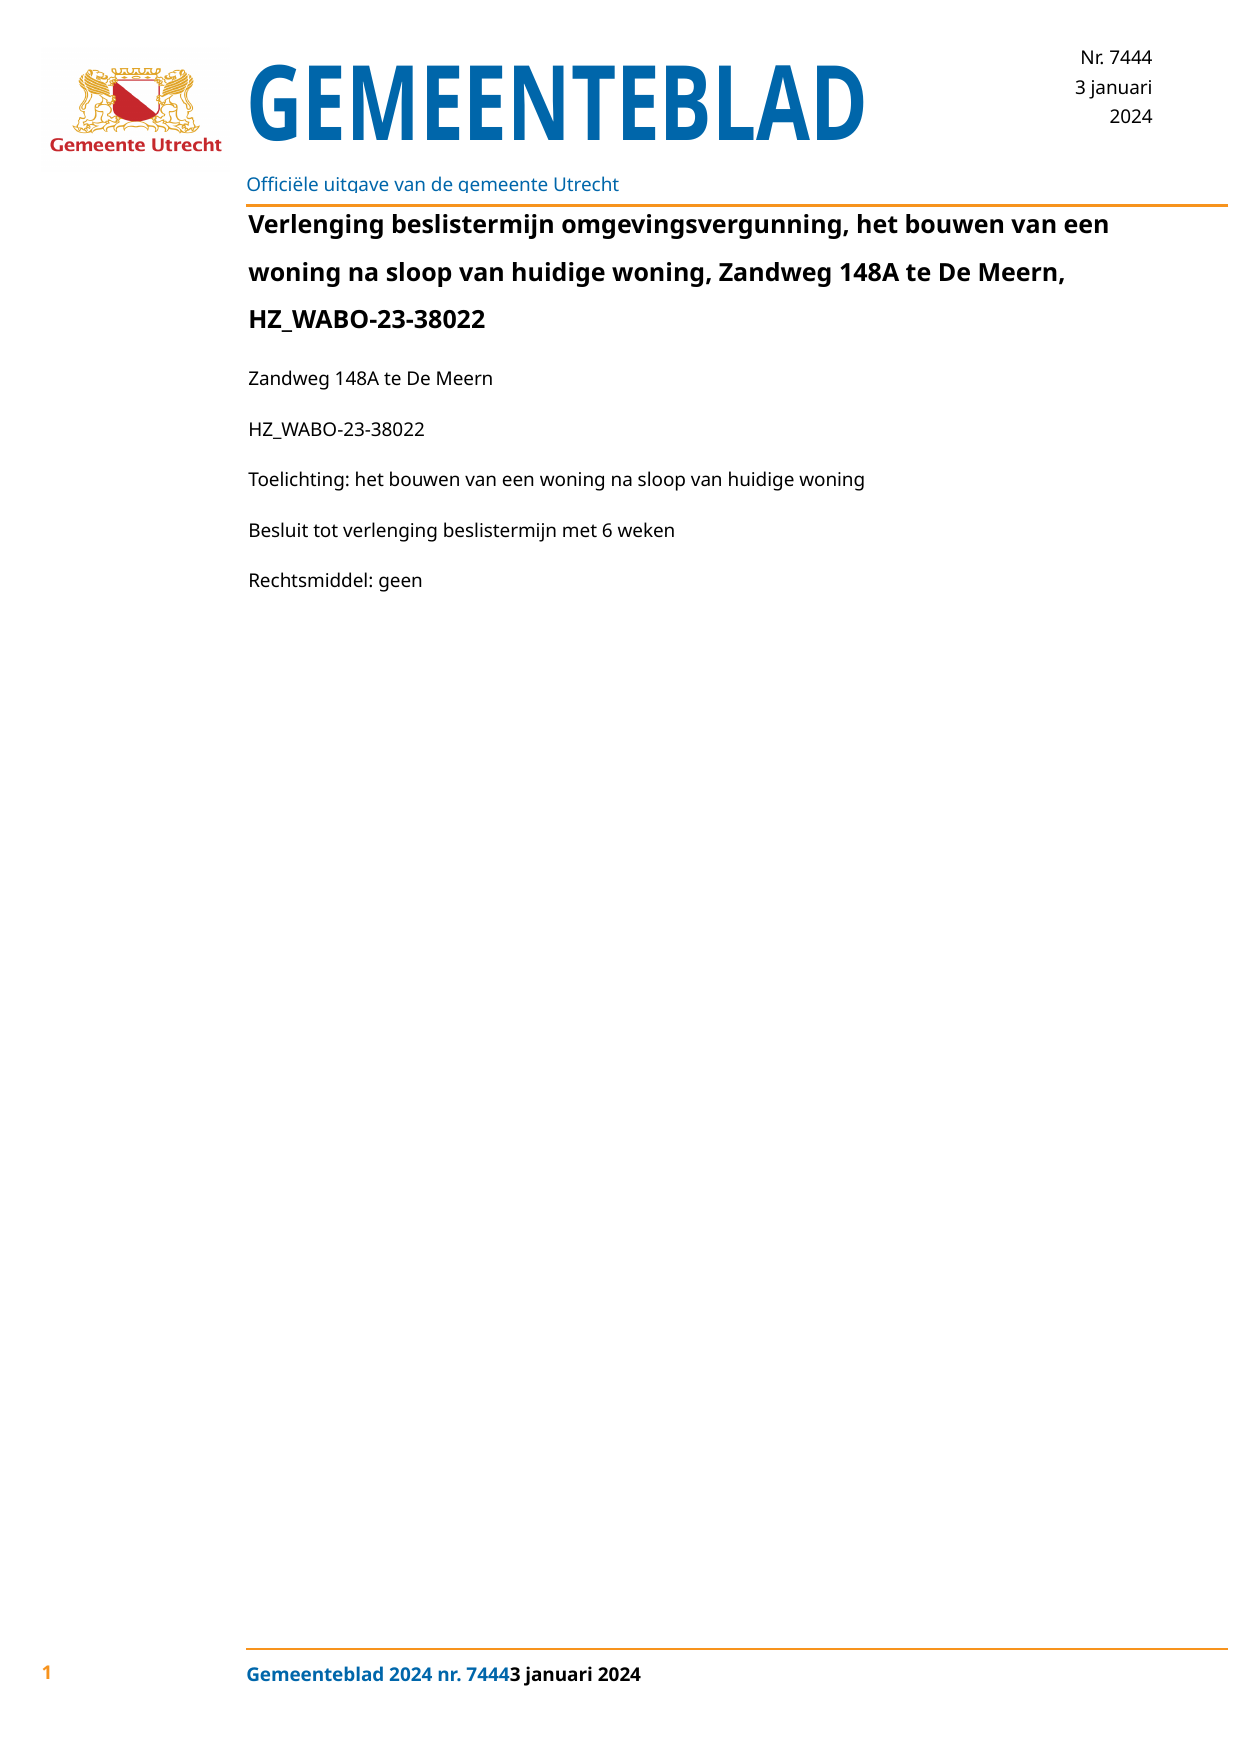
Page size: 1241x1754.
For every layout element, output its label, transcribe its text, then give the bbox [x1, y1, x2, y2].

text Toelichting: het bouwen van een woning na sloop van huidige woning [248, 466, 1152, 492]
text Zandweg 148A te De Meern [248, 366, 1152, 391]
picture [41, 47, 231, 172]
text Besluit tot verlenging beslistermijn met 6 weken [248, 517, 1152, 542]
text Rechtsmiddel: geen [248, 567, 1152, 593]
text HZ_WABO-23-38022 [248, 416, 1152, 442]
text Verlenging beslistermijn omgevingsvergunning, het bouwen van een woning na sloop van huidige woning, Zandweg 148A te De Meern, HZ_WABO-23-38022 [248, 207, 1152, 336]
